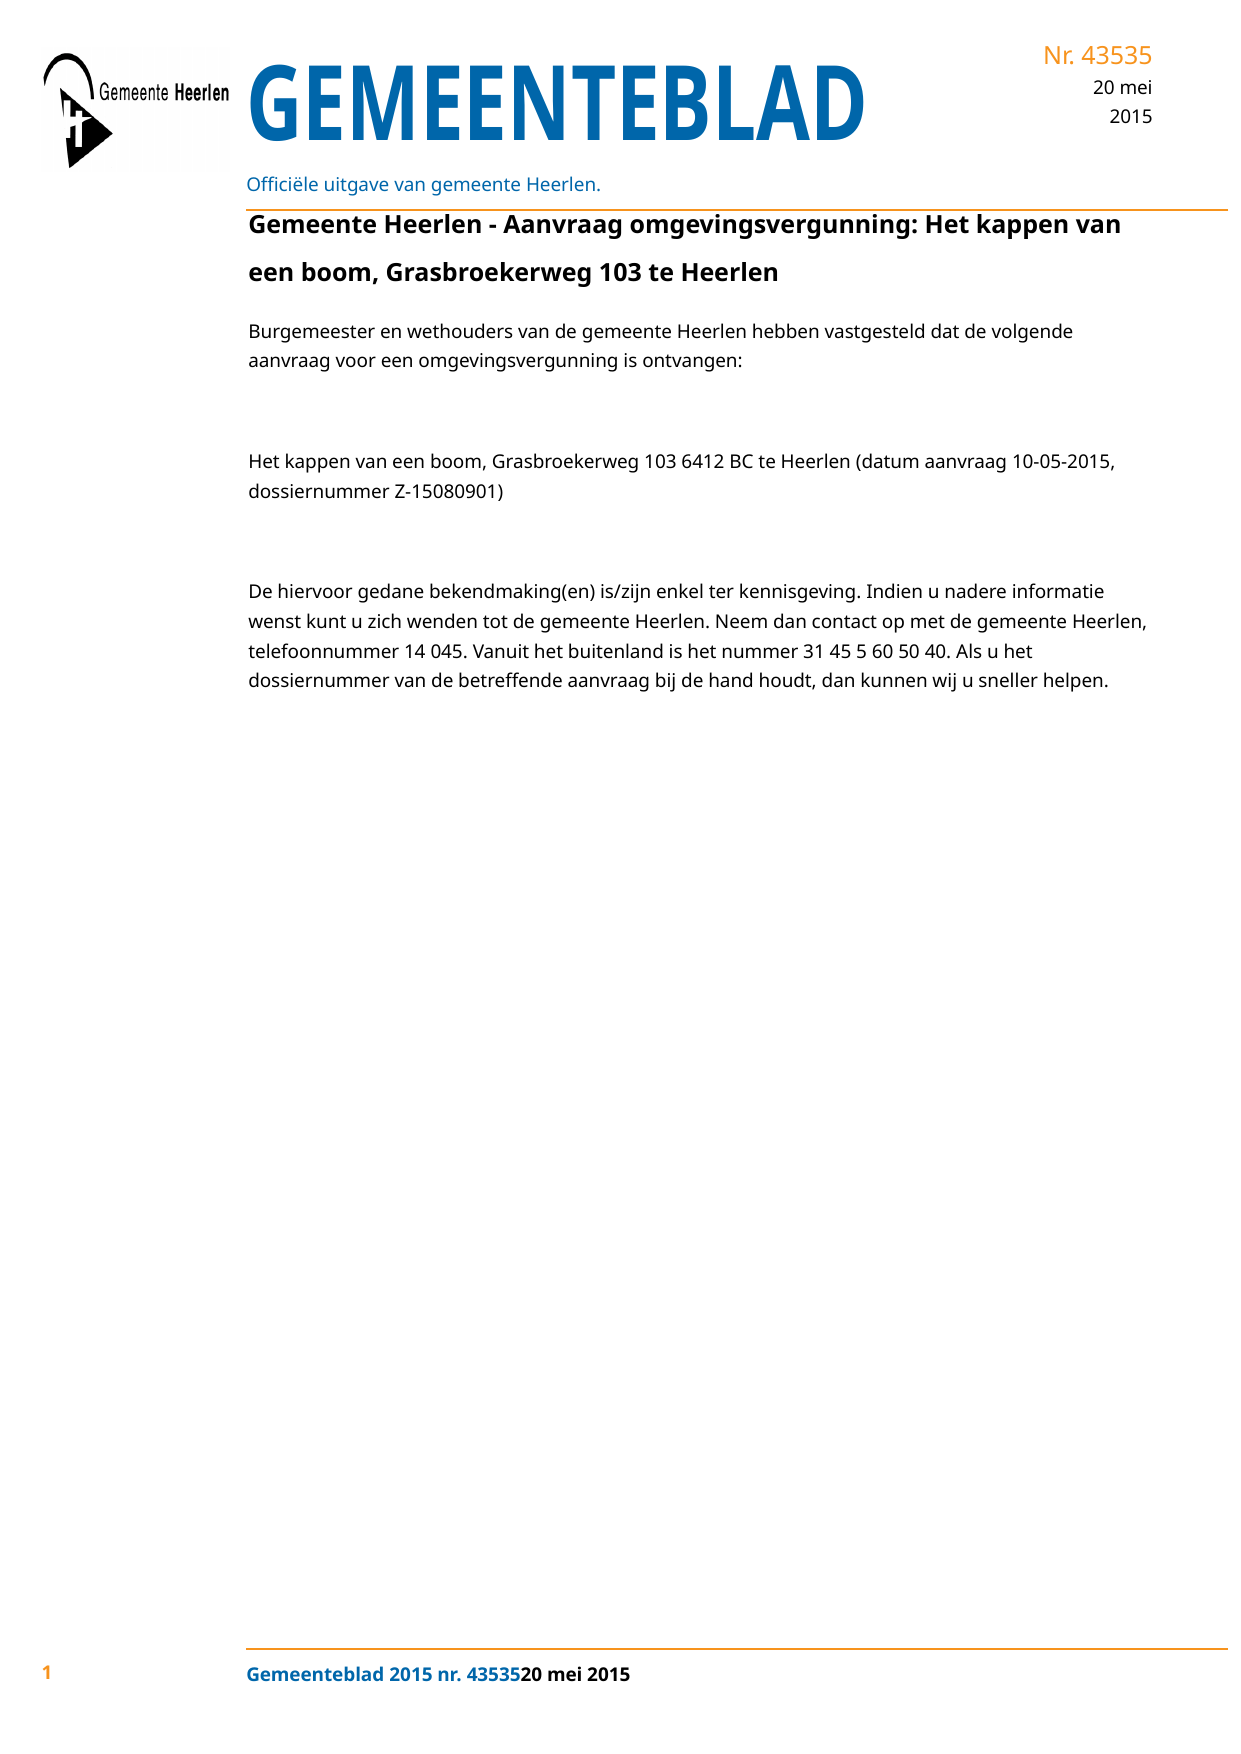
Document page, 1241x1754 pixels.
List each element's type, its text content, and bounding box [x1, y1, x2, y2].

text De hiervoor gedane bekendmaking(en) is/zijn enkel ter kennisgeving. Indien u nadere informatie wenst kunt u zich wenden tot de gemeente Heerlen. Neem dan contact op met de gemeente Heerlen, telefoonnummer 14 045. Vanuit het buitenland is het nummer 31 45 5 60 50 40. Als u het dossiernummer van de betreffende aanvraag bij de hand houdt, dan kunnen wij u sneller helpen. [248, 579, 1152, 693]
text Gemeente Heerlen - Aanvraag omgevingsvergunning: Het kappen van een boom, Grasbroekerweg 103 te Heerlen [248, 211, 1152, 288]
text Burgemeester en wethouders van de gemeente Heerlen hebben vastgesteld dat de volgende aanvraag voor een omgevingsvergunning is ontvangen: [248, 318, 1152, 373]
picture [41, 47, 231, 172]
text Het kappen van een boom, Grasbroekerweg 103 6412 BC te Heerlen (datum aanvraag 10-05-2015, dossiernummer Z-15080901) [248, 448, 1152, 504]
